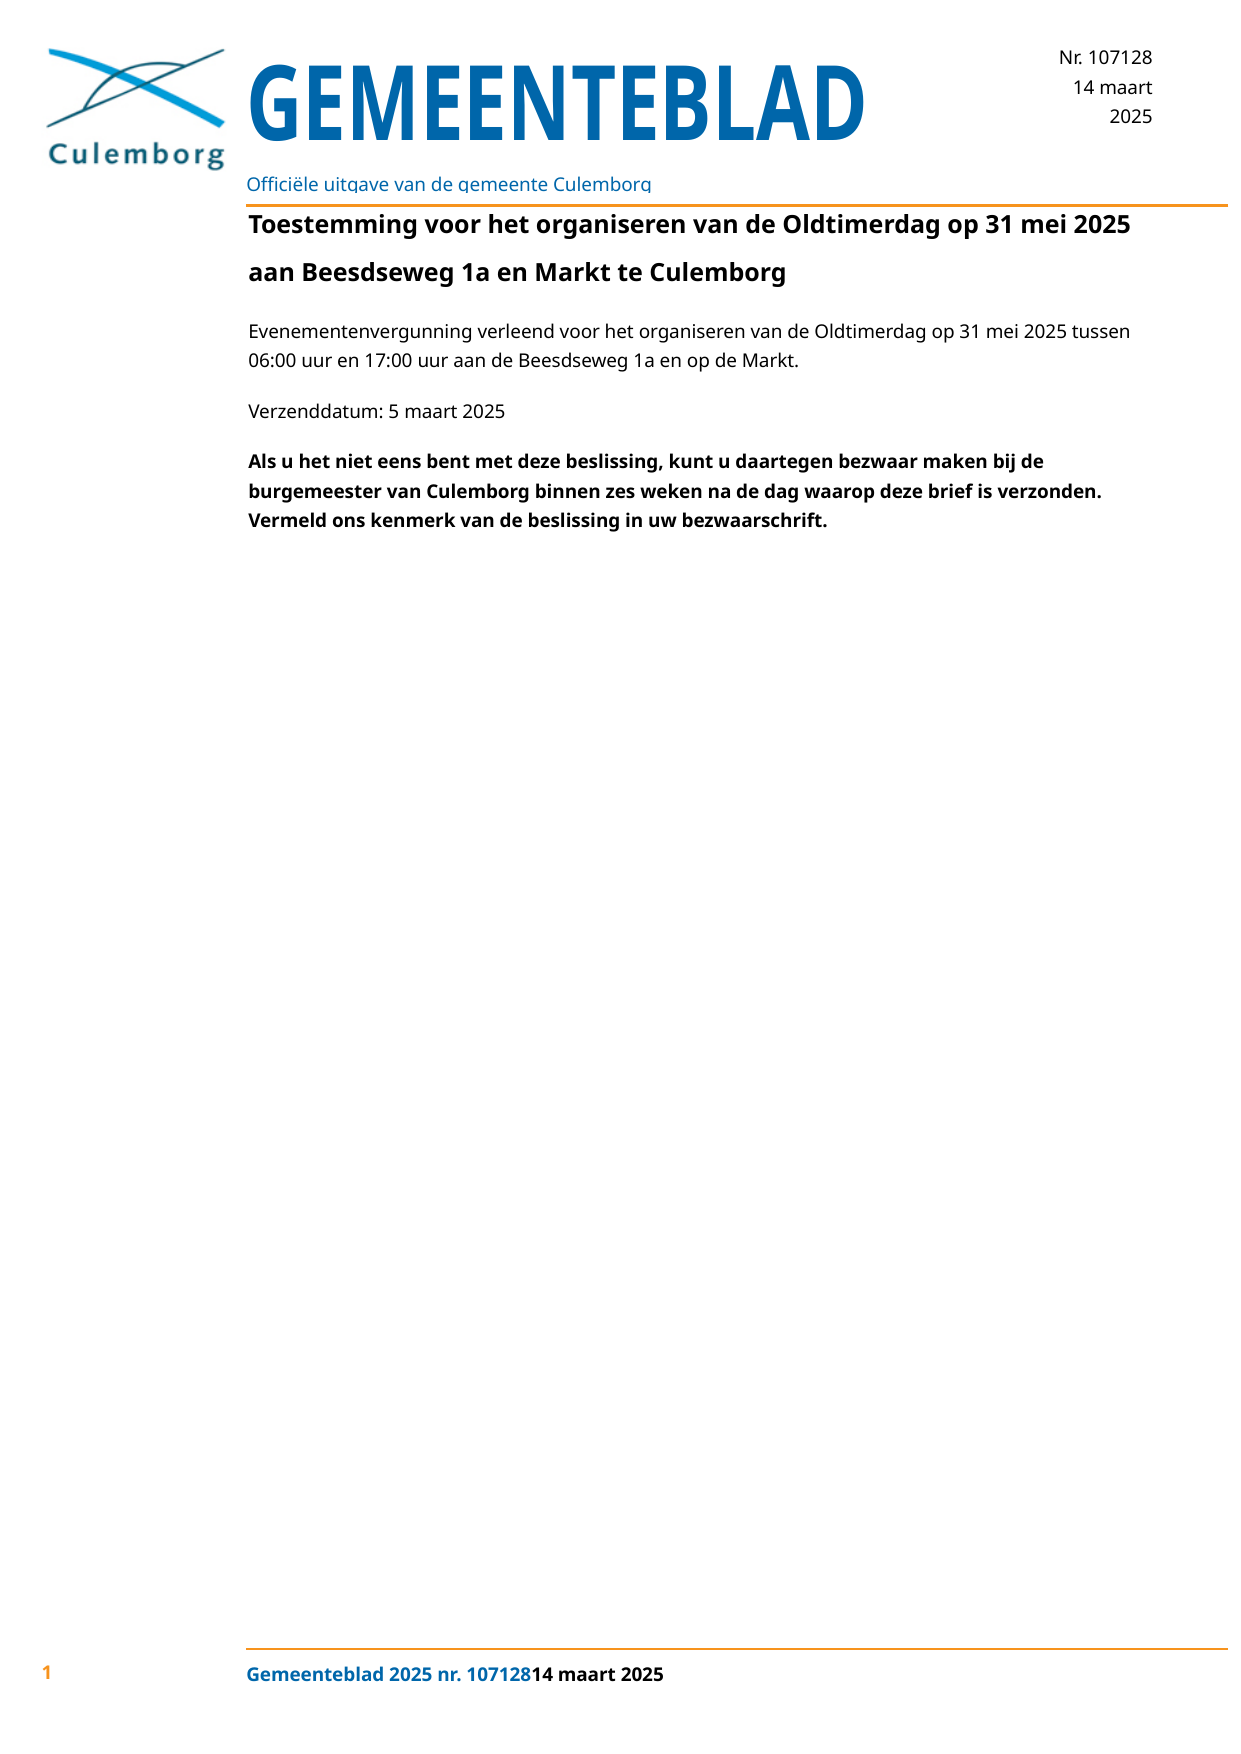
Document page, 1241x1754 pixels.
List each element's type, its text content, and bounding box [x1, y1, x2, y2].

text Als u het niet eens bent met deze beslissing, kunt u daartegen bezwaar maken bij de burgemeester van Culemborg binnen zes weken na de dag waarop deze brief is verzonden. Vermeld ons kenmerk van de beslissing in uw bezwaarschrift. [248, 448, 1152, 533]
picture [41, 47, 231, 172]
text Evenementenvergunning verleend voor het organiseren van de Oldtimerdag op 31 mei 2025 tussen 06:00 uur en 17:00 uur aan de Beesdseweg 1a en op de Markt. [248, 318, 1152, 373]
text Toestemming voor het organiseren van de Oldtimerdag op 31 mei 2025 aan Beesdseweg 1a en Markt te Culemborg [248, 207, 1152, 288]
text Verzenddatum: 5 maart 2025 [248, 398, 1152, 424]
